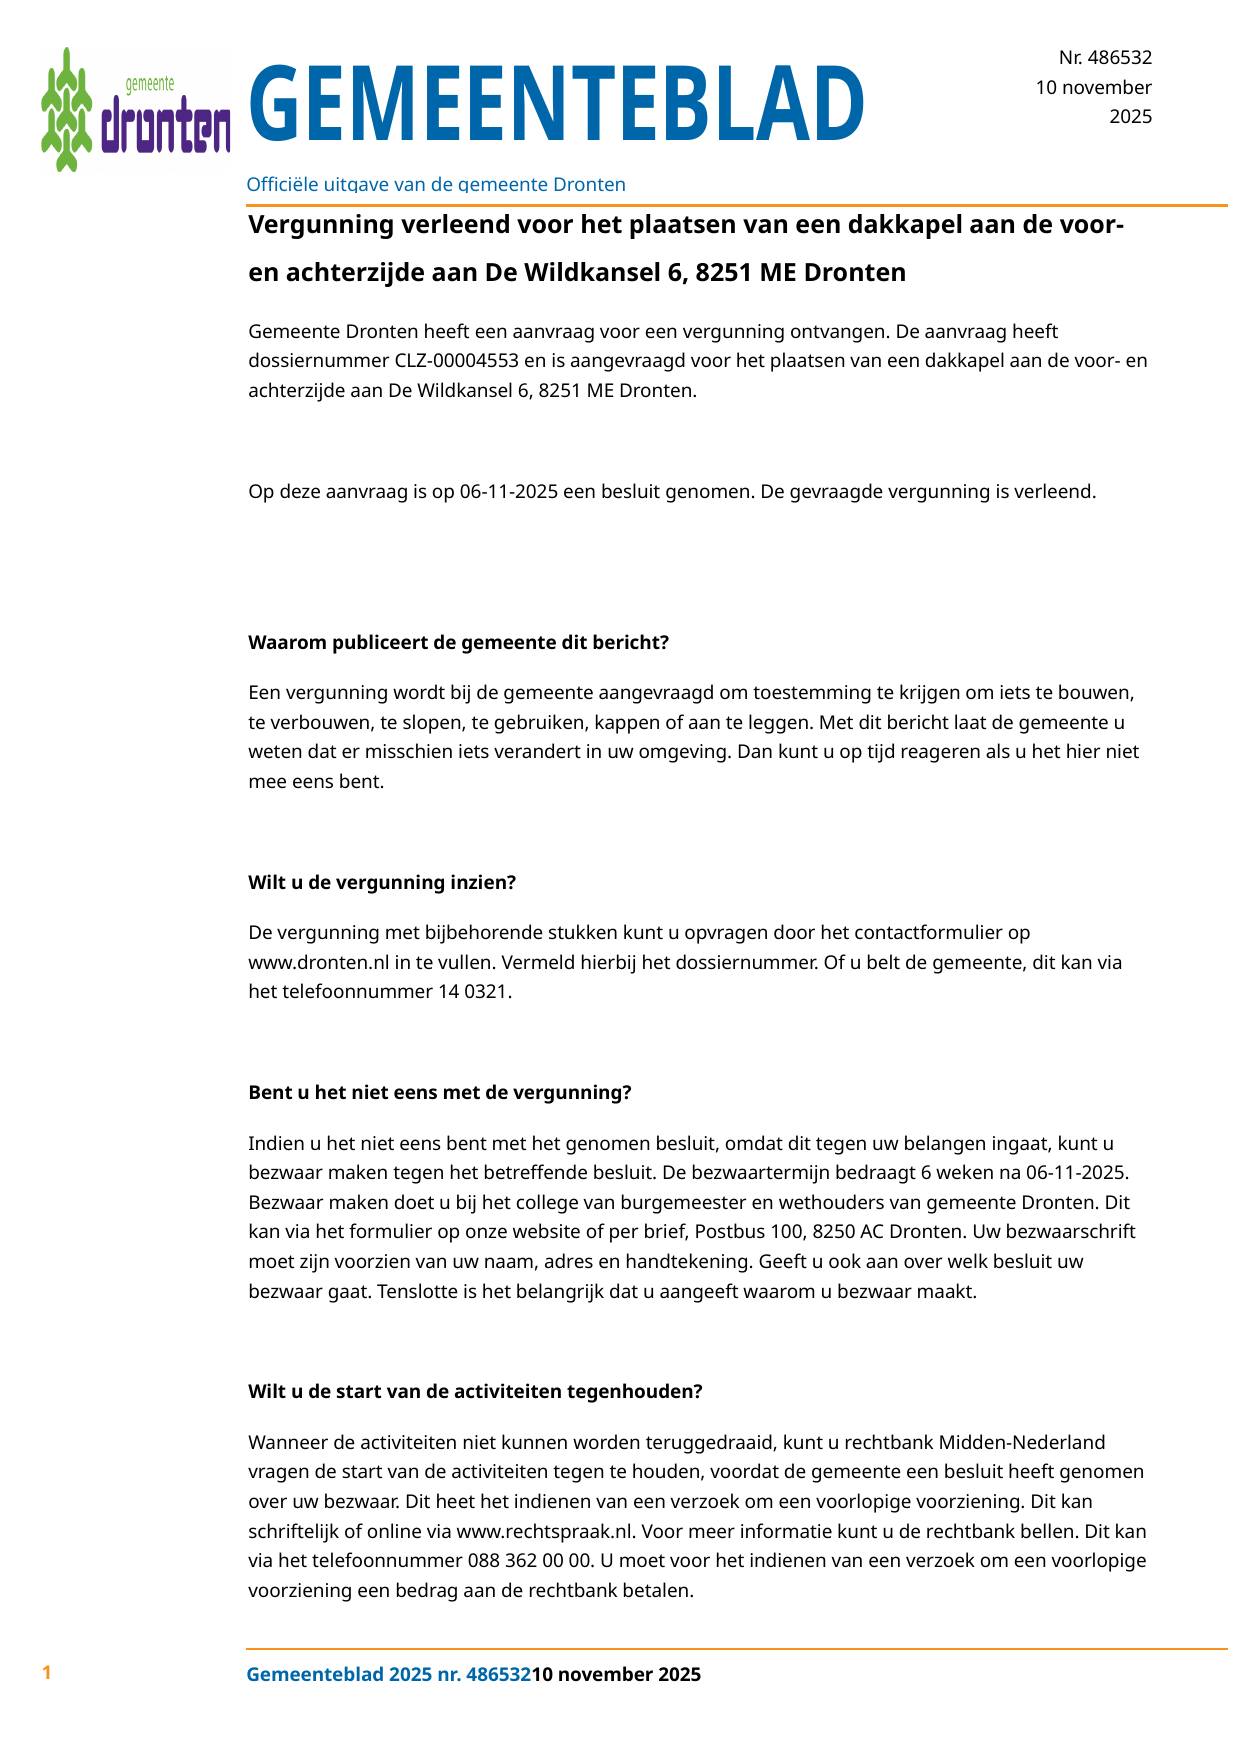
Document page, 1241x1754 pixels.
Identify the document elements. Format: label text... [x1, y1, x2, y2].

text Wilt u de vergunning inzien? [248, 869, 1152, 895]
text Gemeente Dronten heeft een aanvraag voor een vergunning ontvangen. De aanvraag heeft dossiernummer CLZ-00004553 en is aangevraagd voor het plaatsen van een dakkapel aan de voor- en achterzijde aan De Wildkansel 6, 8251 ME Dronten. [248, 318, 1152, 403]
text Wanneer de activiteiten niet kunnen worden teruggedraaid, kunt u rechtbank Midden-Nederland vragen de start van de activiteiten tegen te houden, voordat de gemeente een besluit heeft genomen over uw bezwaar. Dit heet het indienen van een verzoek om een voorlopige voorziening. Dit kan schriftelijk of online via www.rechtspraak.nl. Voor meer informatie kunt u de rechtbank bellen. Dit kan via het telefoonnummer 088 362 00 00. U moet voor het indienen van een verzoek om een voorlopige voorziening een bedrag aan de rechtbank betalen. [248, 1429, 1152, 1603]
text Bent u het niet eens met de vergunning? [248, 1079, 1152, 1105]
text Vergunning verleend voor het plaatsen van een dakkapel aan de voor- en achterzijde aan De Wildkansel 6, 8251 ME Dronten [248, 207, 1152, 288]
text Op deze aanvraag is op 06-11-2025 een besluit genomen. De gevraagde vergunning is verleend. [248, 478, 1152, 504]
picture [41, 47, 231, 172]
text De vergunning met bijbehorende stukken kunt u opvragen door het contactformulier op www.dronten.nl in te vullen. Vermeld hierbij het dossiernummer. Of u belt de gemeente, dit kan via het telefoonnummer 14 0321. [248, 919, 1152, 1004]
text Wilt u de start van de activiteiten tegenhouden? [248, 1379, 1152, 1404]
text Een vergunning wordt bij de gemeente aangevraagd om toestemming te krijgen om iets te bouwen, te verbouwen, te slopen, te gebruiken, kappen of aan te leggen. Met dit bericht laat de gemeente u weten dat er misschien iets verandert in uw omgeving. Dan kunt u op tijd reageren als u het hier niet mee eens bent. [248, 679, 1152, 794]
text Waarom publiceert de gemeente dit bericht? [248, 629, 1152, 655]
text Indien u het niet eens bent met het genomen besluit, omdat dit tegen uw belangen ingaat, kunt u bezwaar maken tegen het betreffende besluit. De bezwaartermijn bedraagt 6 weken na 06-11-2025. Bezwaar maken doet u bij het college van burgemeester en wethouders van gemeente Dronten. Dit kan via het formulier op onze website of per brief, Postbus 100, 8250 AC Dronten. Uw bezwaarschrift moet zijn voorzien van uw naam, adres en handtekening. Geeft u ook aan over welk besluit uw bezwaar gaat. Tenslotte is het belangrijk dat u aangeeft waarom u bezwaar maakt. [248, 1130, 1152, 1304]
